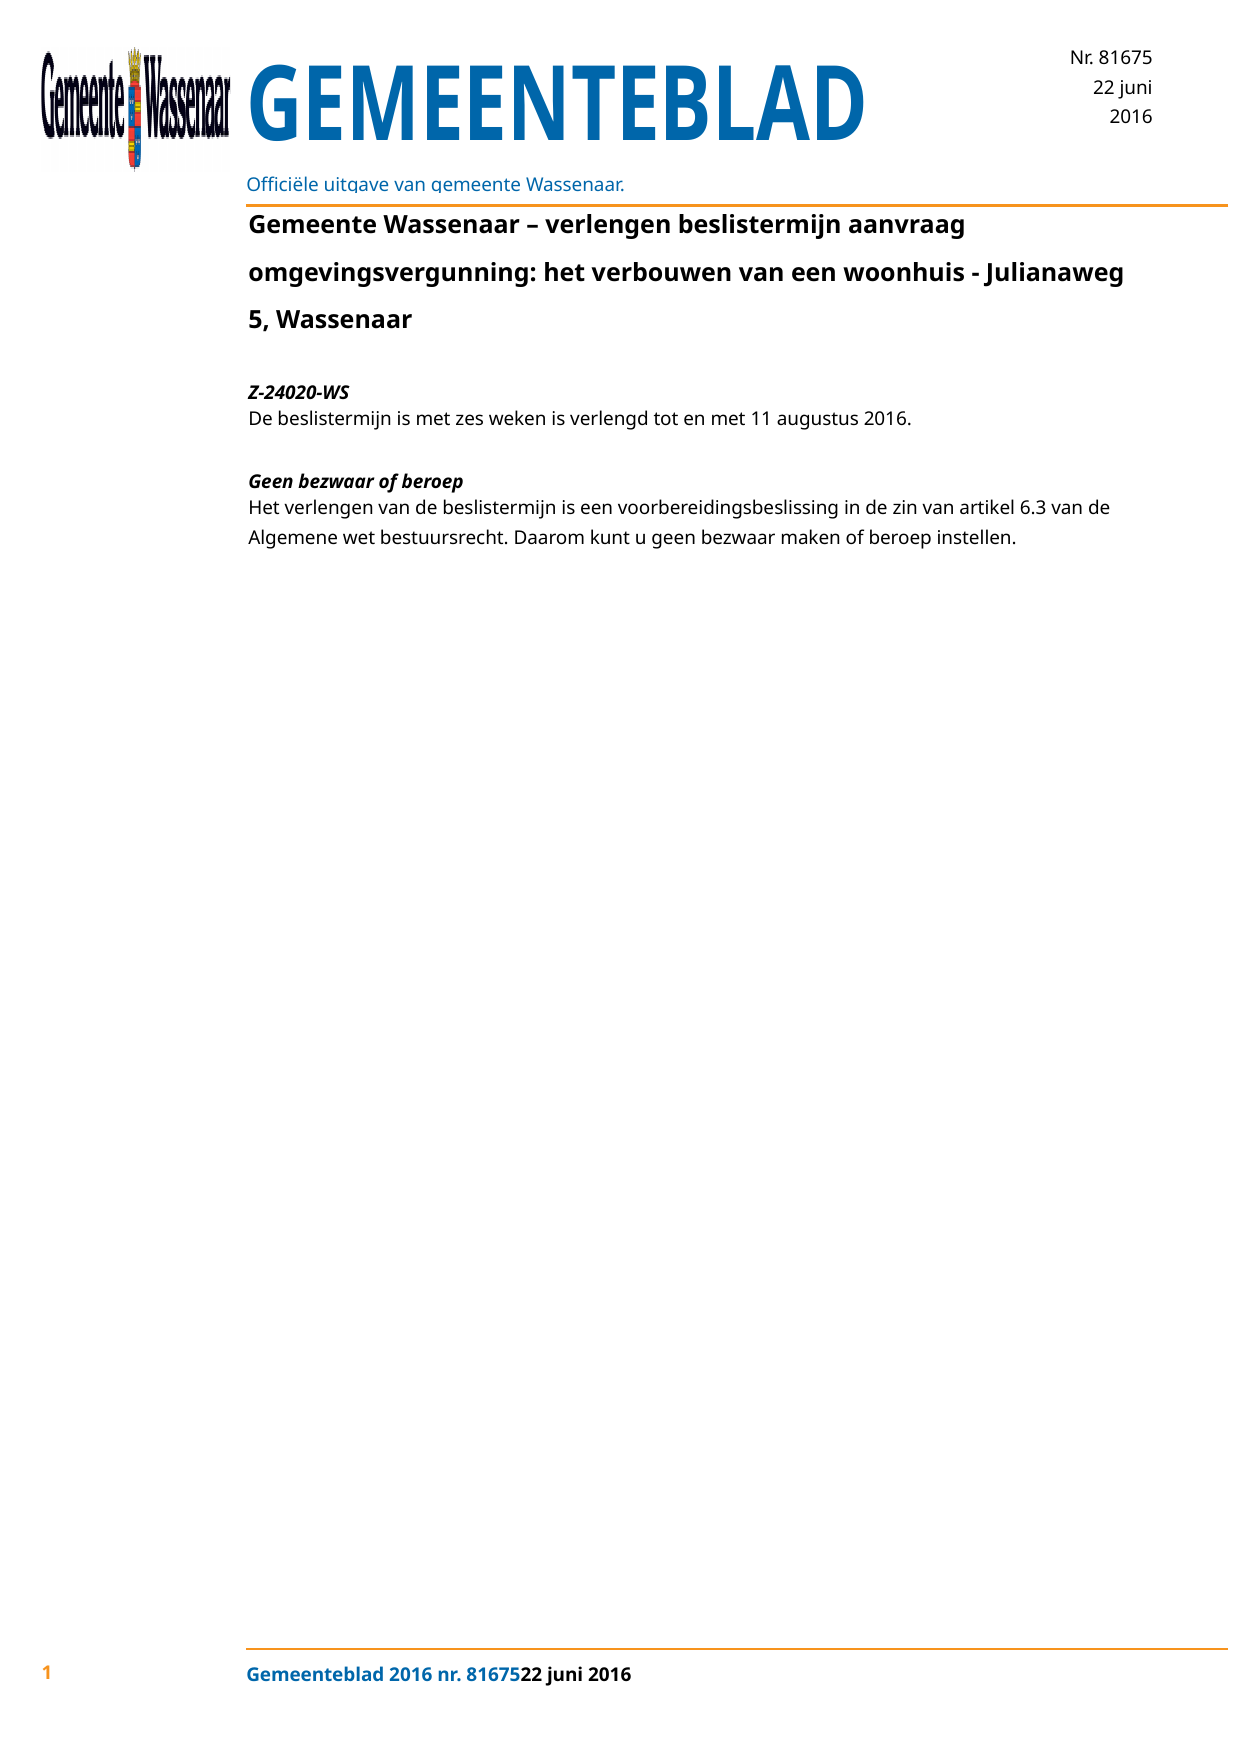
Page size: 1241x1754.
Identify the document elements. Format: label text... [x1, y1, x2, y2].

text Geen bezwaar of beroep [248, 469, 1152, 494]
text Gemeente Wassenaar – verlengen beslistermijn aanvraag omgevingsvergunning: het verbouwen van een woonhuis - Julianaweg 5, Wassenaar [248, 207, 1152, 336]
text Het verlengen van de beslistermijn is een voorbereidingsbeslissing in de zin van artikel 6.3 van de Algemene wet bestuursrecht. Daarom kunt u geen bezwaar maken of beroep instellen. [248, 494, 1152, 550]
picture [41, 47, 231, 172]
text De beslistermijn is met zes weken is verlengd tot en met 11 augustus 2016. [248, 405, 1152, 431]
text Z-24020-WS [248, 379, 1152, 405]
